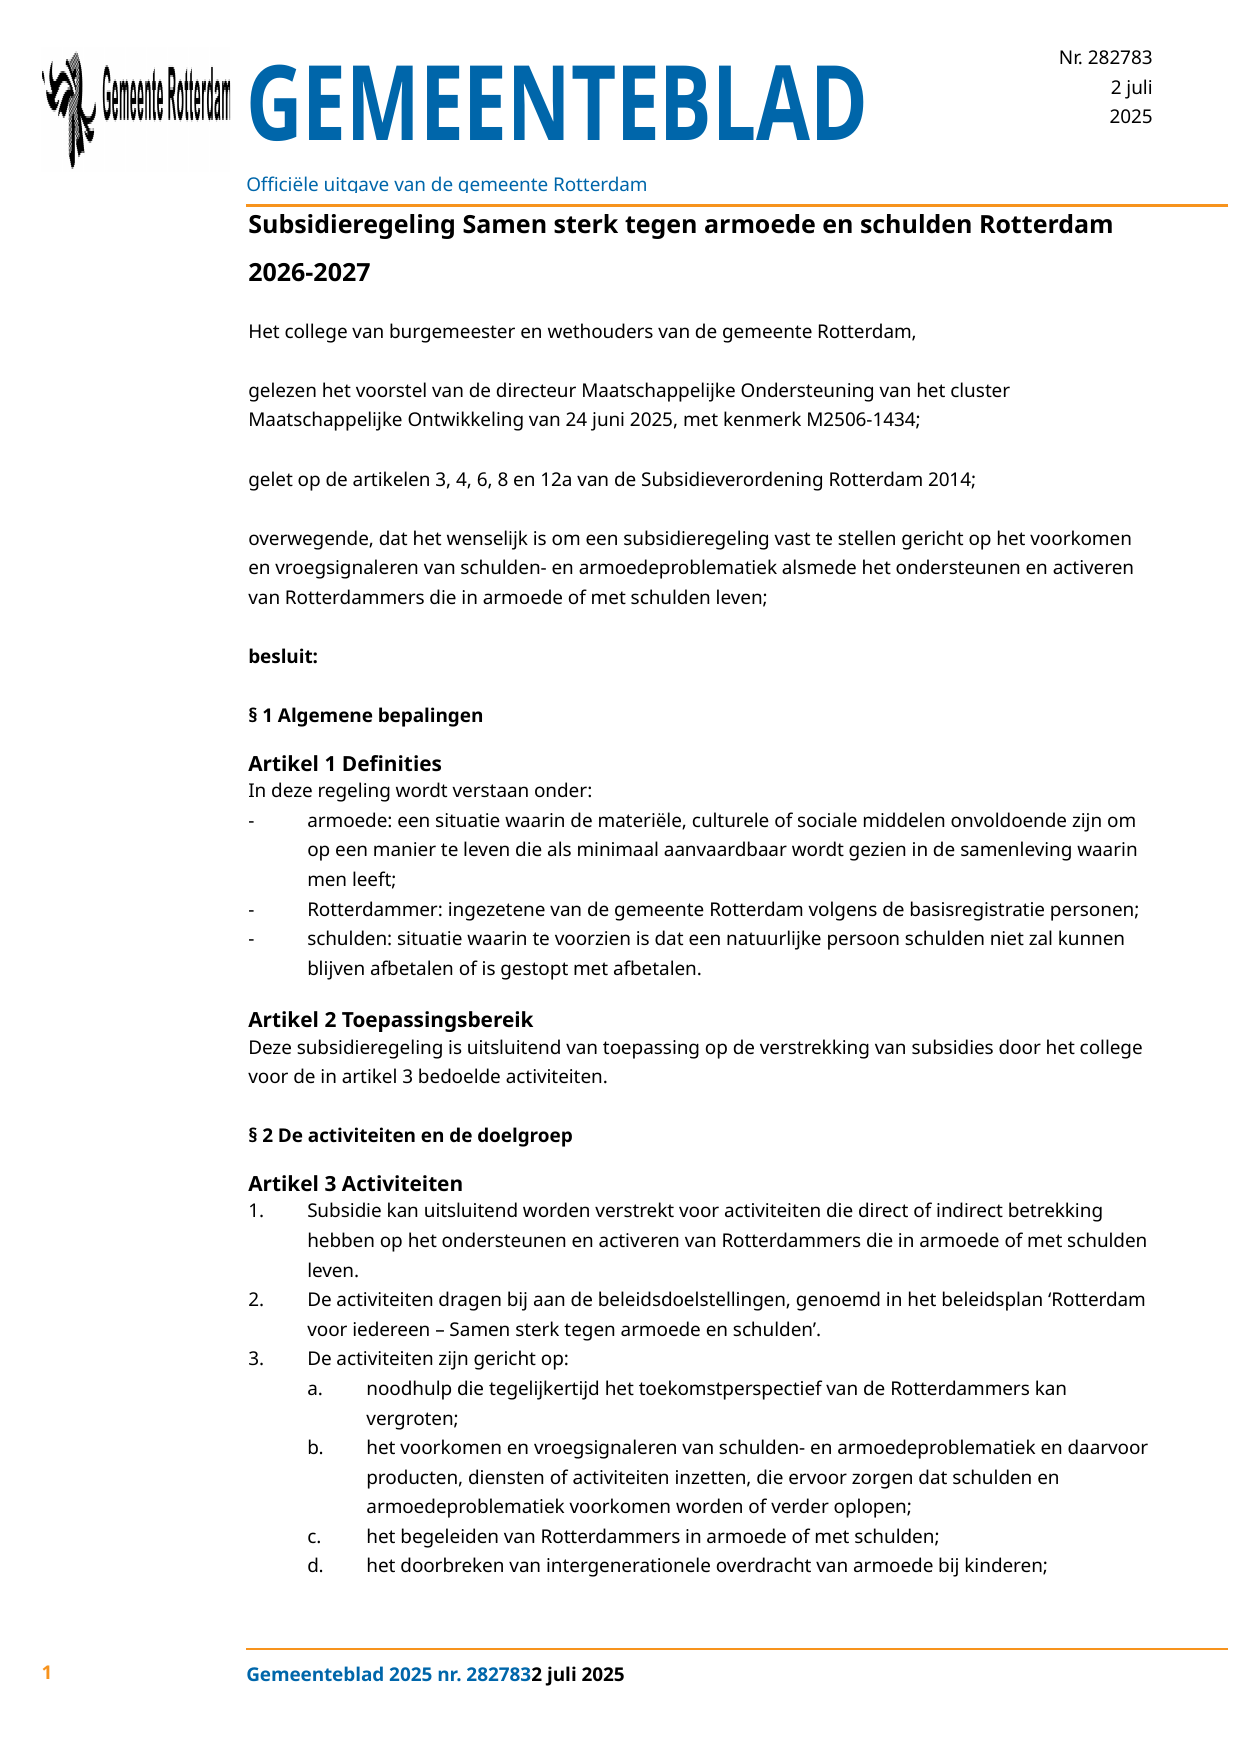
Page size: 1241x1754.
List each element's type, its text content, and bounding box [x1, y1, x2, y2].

text Artikel 3 Activiteiten [248, 1169, 1152, 1198]
text gelezen het voorstel van de directeur Maatschappelijke Ondersteuning van het cluster Maatschappelijke Ontwikkeling van 24 juni 2025, met kenmerk M2506-1434; [248, 377, 1152, 432]
list het doorbreken van intergenerationele overdracht van armoede bij kinderen; [307, 1553, 1152, 1578]
list De activiteiten zijn gericht op: [248, 1346, 1152, 1371]
list armoede: een situatie waarin de materiële, culturele of sociale middelen onvoldoende zijn om op een manier te leven die als minimaal aanvaardbaar wordt gezien in de samenleving waarin men leeft; [248, 807, 1152, 892]
list het begeleiden van Rotterdammers in armoede of met schulden; [307, 1523, 1152, 1549]
picture [41, 47, 231, 172]
list Subsidie kan uitsluitend worden verstrekt voor activiteiten die direct of indirect betrekking hebben op het ondersteunen en activeren van Rotterdammers die in armoede of met schulden leven. [248, 1198, 1152, 1282]
text Artikel 2 Toepassingsbereik [248, 1005, 1152, 1034]
list De activiteiten dragen bij aan de beleidsdoelstellingen, genoemd in het beleidsplan ‘Rotterdam voor iedereen – Samen sterk tegen armoede en schulden’. [248, 1286, 1152, 1342]
text § 1 Algemene bepalingen [248, 702, 1152, 728]
text Subsidieregeling Samen sterk tegen armoede en schulden Rotterdam 2026-2027 [248, 207, 1152, 288]
text besluit: [248, 643, 1152, 669]
text § 2 De activiteiten en de doelgroep [248, 1123, 1152, 1148]
text Artikel 1 Definities [248, 749, 1152, 777]
text Deze subsidieregeling is uitsluitend van toepassing op de verstrekking van subsidies door het college voor de in artikel 3 bedoelde activiteiten. [248, 1034, 1152, 1089]
list Rotterdammer: ingezetene van de gemeente Rotterdam volgens de basisregistratie personen; [248, 896, 1152, 922]
text In deze regeling wordt verstaan onder: [248, 777, 1152, 803]
text Het college van burgemeester en wethouders van de gemeente Rotterdam, [248, 318, 1152, 344]
text overwegende, dat het wenselijk is om een subsidieregeling vast te stellen gericht op het voorkomen en vroegsignaleren van schulden- en armoedeproblematiek alsmede het ondersteunen en activeren van Rotterdammers die in armoede of met schulden leven; [248, 525, 1152, 610]
list het voorkomen en vroegsignaleren van schulden- en armoedeproblematiek en daarvoor producten, diensten of activiteiten inzetten, die ervoor zorgen dat schulden en armoedeproblematiek voorkomen worden of verder oplopen; [307, 1434, 1152, 1519]
list noodhulp die tegelijkertijd het toekomstperspectief van de Rotterdammers kan vergroten; [307, 1375, 1152, 1430]
text gelet op de artikelen 3, 4, 6, 8 en 12a van de Subsidieverordening Rotterdam 2014; [248, 466, 1152, 492]
list schulden: situatie waarin te voorzien is dat een natuurlijke persoon schulden niet zal kunnen blijven afbetalen of is gestopt met afbetalen. [248, 925, 1152, 981]
